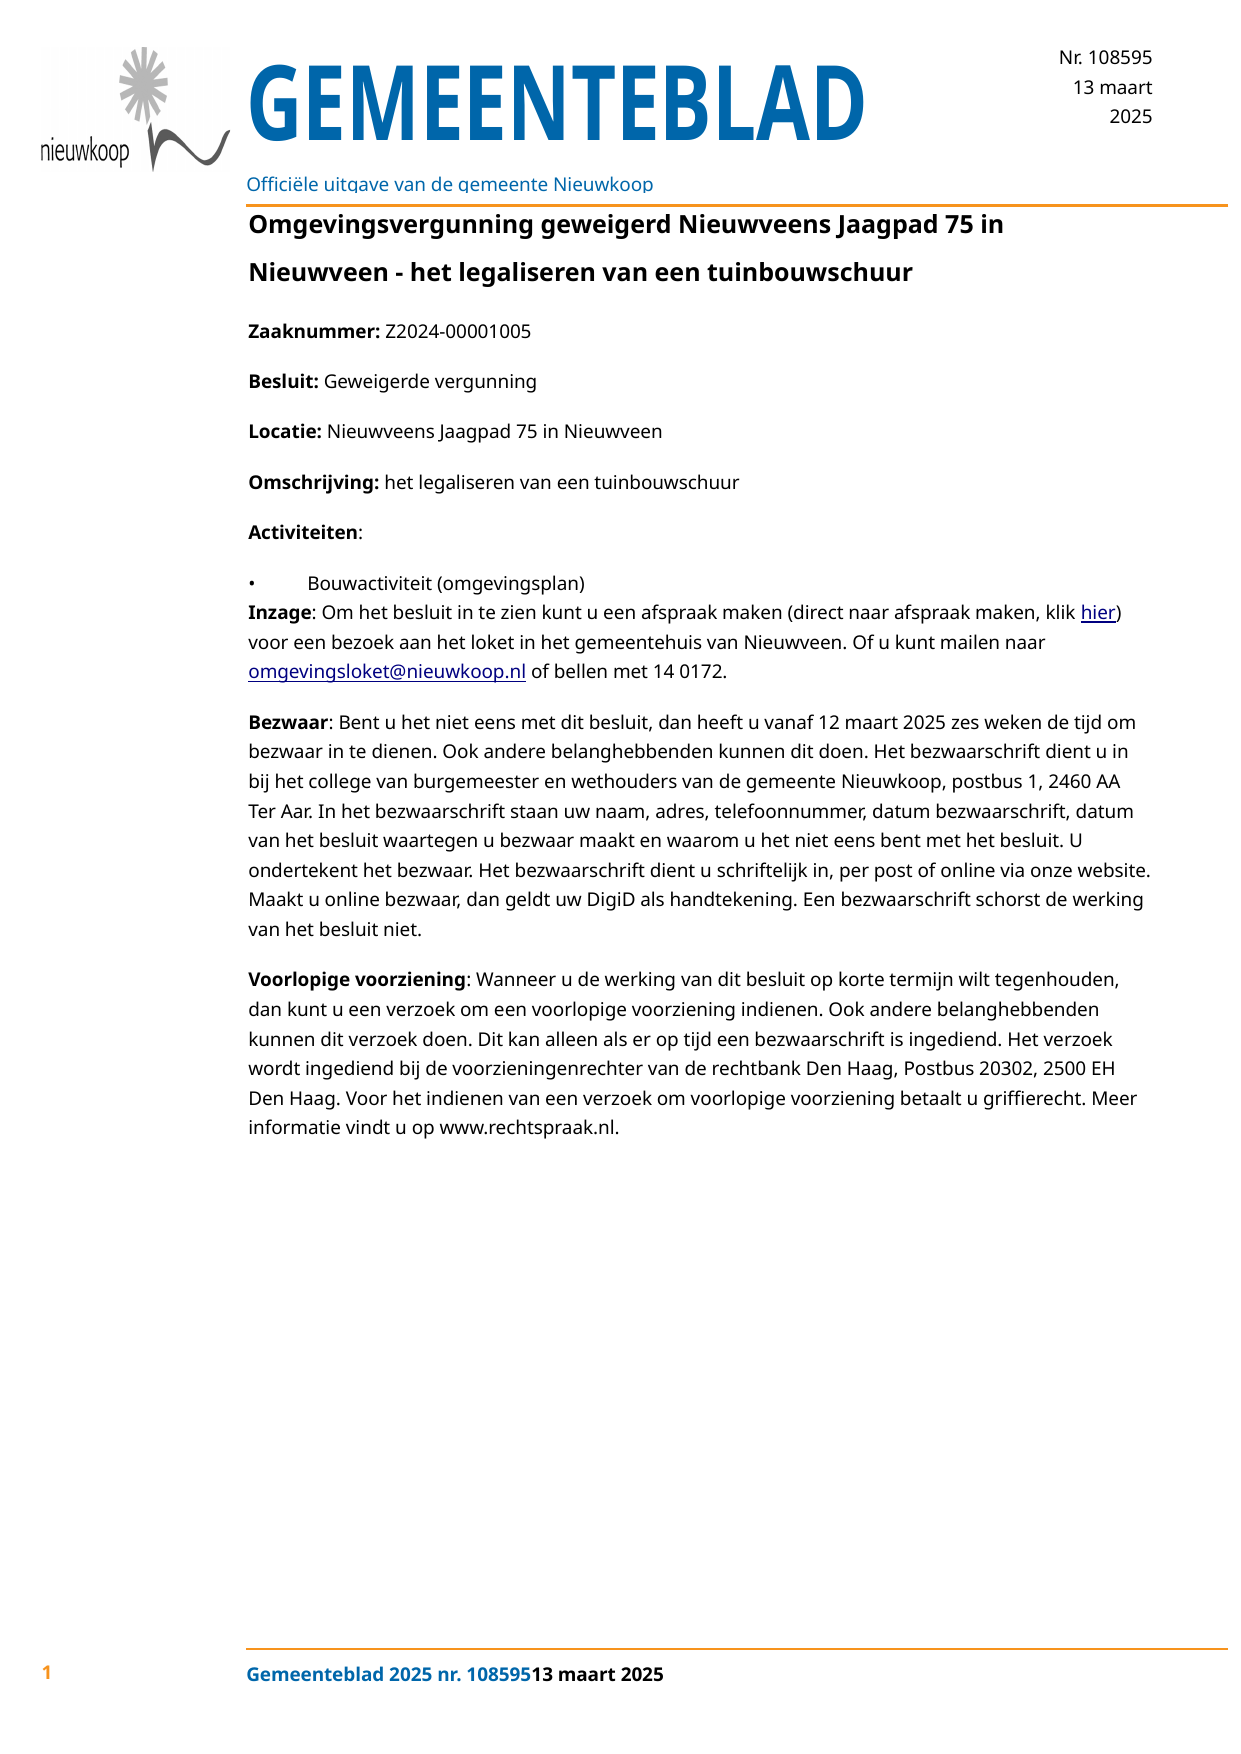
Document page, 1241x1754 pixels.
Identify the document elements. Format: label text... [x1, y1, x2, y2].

text Zaaknummer: Z2024-00001005 [248, 318, 1152, 344]
text Inzage: Om het besluit in te zien kunt u een afspraak maken (direct naar afspraak maken, klik hier) voor een bezoek aan het loket in het gemeentehuis van Nieuwveen. Of u kunt mailen naar omgevingsloket@nieuwkoop.nl of bellen met 14 0172. [248, 599, 1152, 684]
text Omschrijving: het legaliseren van een tuinbouwschuur [248, 469, 1152, 495]
text Bezwaar: Bent u het niet eens met dit besluit, dan heeft u vanaf 12 maart 2025 zes weken de tijd om bezwaar in te dienen. Ook andere belanghebbenden kunnen dit doen. Het bezwaarschrift dient u in bij het college van burgemeester en wethouders van de gemeente Nieuwkoop, postbus 1, 2460 AA Ter Aar. In het bezwaarschrift staan uw naam, adres, telefoonnummer, datum bezwaarschrift, datum van het besluit waartegen u bezwaar maakt en waarom u het niet eens bent met het besluit. U ondertekent het bezwaar. Het bezwaarschrift dient u schriftelijk in, per post of online via onze website. Maakt u online bezwaar, dan geldt uw DigiD als handtekening. Een bezwaarschrift schorst de werking van het besluit niet. [248, 709, 1152, 942]
list Bouwactiviteit (omgevingsplan) [248, 570, 1152, 596]
text Locatie: Nieuwveens Jaagpad 75 in Nieuwveen [248, 419, 1152, 444]
text Activiteiten: [248, 519, 1152, 545]
text Voorlopige voorziening: Wanneer u de werking van dit besluit op korte termijn wilt tegenhouden, dan kunt u een verzoek om een voorlopige voorziening indienen. Ook andere belanghebbenden kunnen dit verzoek doen. Dit kan alleen als er op tijd een bezwaarschrift is ingediend. Het verzoek wordt ingediend bij de voorzieningenrechter van de rechtbank Den Haag, Postbus 20302, 2500 EH Den Haag. Voor het indienen van een verzoek om voorlopige voorziening betaalt u griffierecht. Meer informatie vindt u op www.rechtspraak.nl. [248, 967, 1152, 1140]
text Omgevingsvergunning geweigerd Nieuwveens Jaagpad 75 in Nieuwveen - het legaliseren van een tuinbouwschuur [248, 207, 1152, 288]
text Besluit: Geweigerde vergunning [248, 368, 1152, 394]
picture [41, 47, 231, 172]
